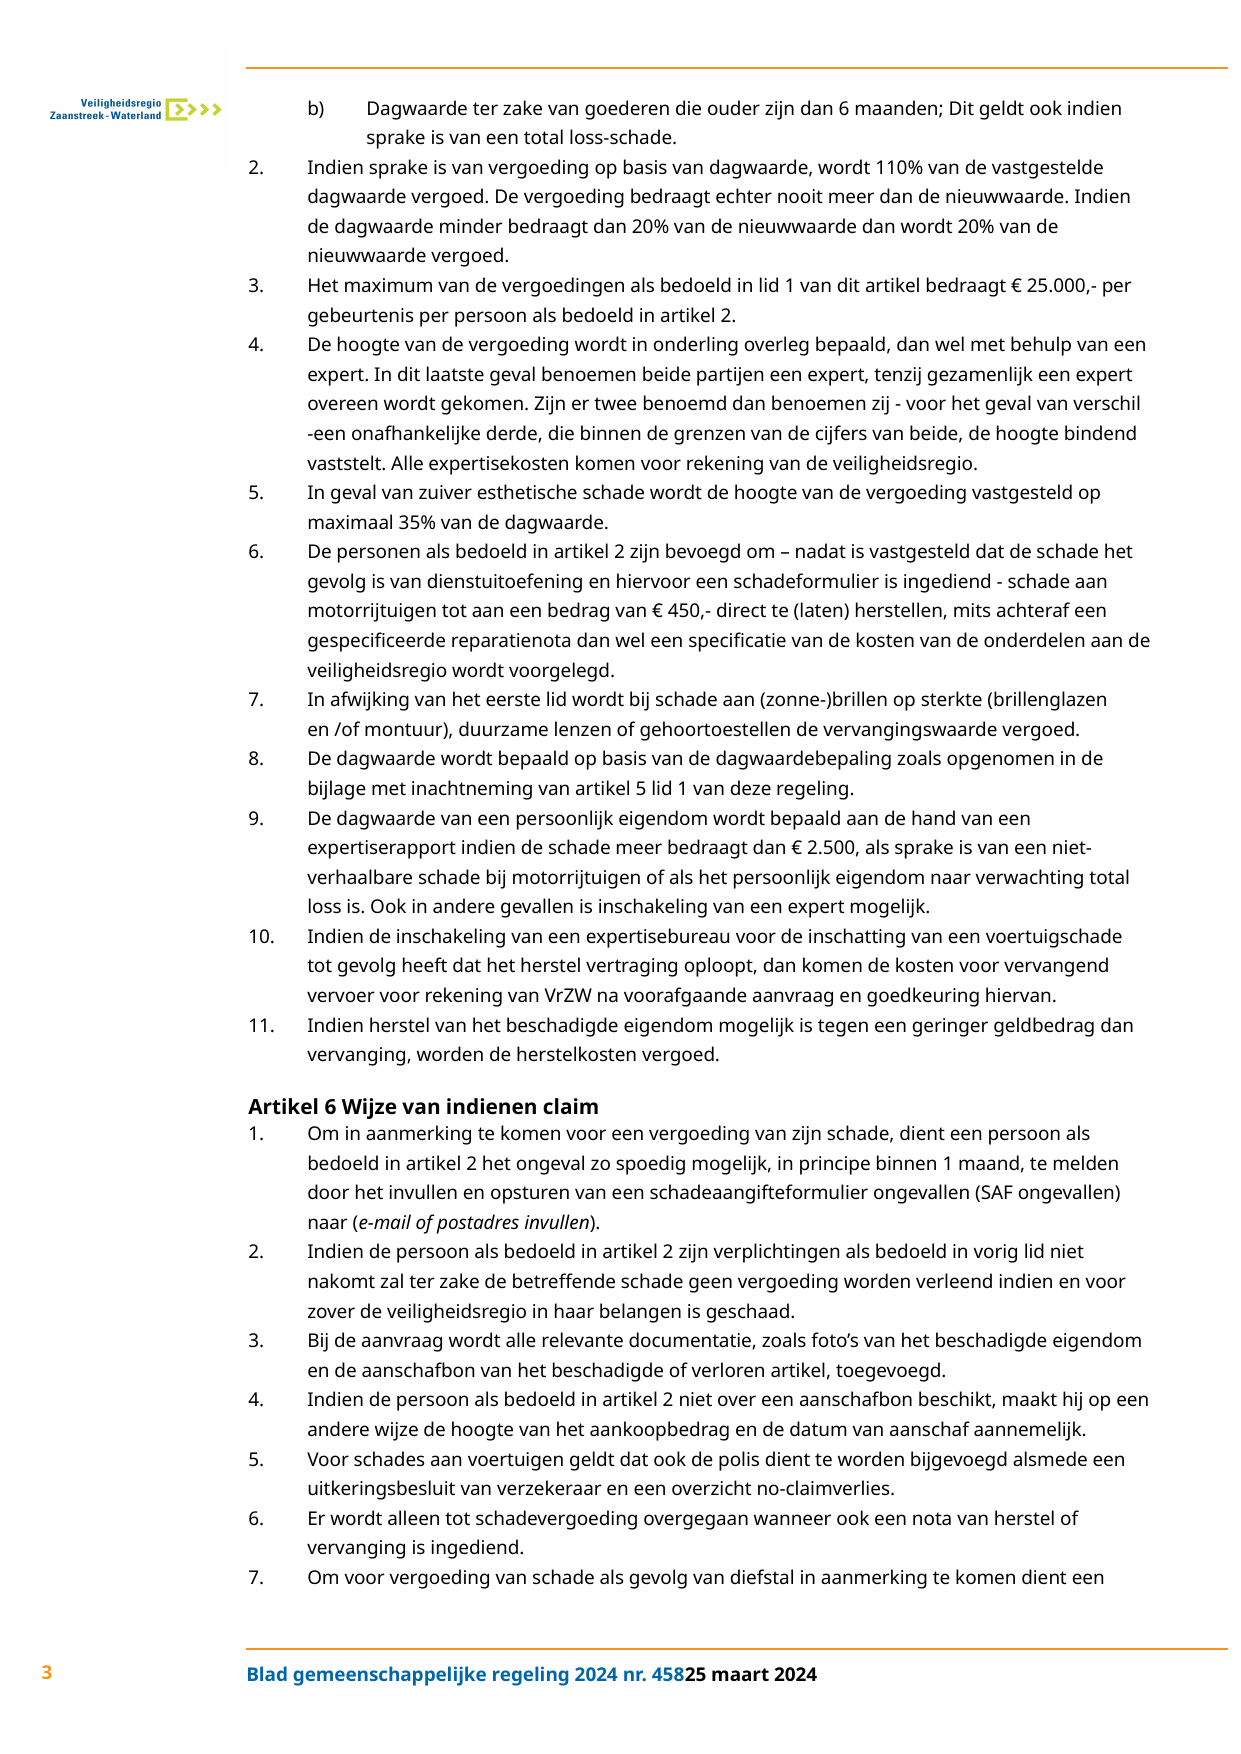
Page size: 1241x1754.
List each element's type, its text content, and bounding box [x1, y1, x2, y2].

list Dagwaarde ter zake van goederen die ouder zijn dan 6 maanden; Dit geldt ook indien sprake is van een total loss-schade. [307, 95, 1152, 150]
list De dagwaarde van een persoonlijk eigendom wordt bepaald aan de hand van een expertiserapport indien de schade meer bedraagt dan € 2.500, als sprake is van een niet-verhaalbare schade bij motorrijtuigen of als het persoonlijk eigendom naar verwachting total loss is. Ook in andere gevallen is inschakeling van een expert mogelijk. [248, 805, 1152, 919]
list Om in aanmerking te komen voor een vergoeding van zijn schade, dient een persoon als bedoeld in artikel 2 het ongeval zo spoedig mogelijk, in principe binnen 1 maand, te melden door het invullen en opsturen van een schadeaangifteformulier ongevallen (SAF ongevallen) naar (e-mail of postadres invullen). [248, 1120, 1152, 1235]
list Indien de inschakeling van een expertisebureau voor de inschatting van een voertuigschade tot gevolg heeft dat het herstel vertraging oploopt, dan komen de kosten voor vervangend vervoer voor rekening van VrZW na voorafgaande aanvraag en goedkeuring hiervan. [248, 923, 1152, 1008]
list De personen als bedoeld in artikel 2 zijn bevoegd om – nadat is vastgesteld dat de schade het gevolg is van dienstuitoefening en hiervoor een schadeformulier is ingediend - schade aan motorrijtuigen tot aan een bedrag van € 450,- direct te (laten) herstellen, mits achteraf een gespecificeerde reparatienota dan wel een specificatie van de kosten van de onderdelen aan de veiligheidsregio wordt voorgelegd. [248, 538, 1152, 683]
list Bij de aanvraag wordt alle relevante documentatie, zoals foto’s van het beschadigde eigendom en de aanschafbon van het beschadigde of verloren artikel, toegevoegd. [248, 1327, 1152, 1383]
text Artikel 6 Wijze van indienen claim [248, 1092, 1152, 1120]
list Indien de persoon als bedoeld in artikel 2 niet over een aanschafbon beschikt, maakt hij op een andere wijze de hoogte van het aankoopbedrag en de datum van aanschaf aannemelijk. [248, 1387, 1152, 1442]
list Indien herstel van het beschadigde eigendom mogelijk is tegen een geringer geldbedrag dan vervanging, worden de herstelkosten vergoed. [248, 1012, 1152, 1067]
list De dagwaarde wordt bepaald op basis van de dagwaardebepaling zoals opgenomen in de bijlage met inachtneming van artikel 5 lid 1 van deze regeling. [248, 746, 1152, 801]
list Het maximum van de vergoedingen als bedoeld in lid 1 van dit artikel bedraagt € 25.000,- per gebeurtenis per persoon als bedoeld in artikel 2. [248, 272, 1152, 328]
list Voor schades aan voertuigen geldt dat ook de polis dient te worden bijgevoegd alsmede een uitkeringsbesluit van verzekeraar en een overzicht no-claimverlies. [248, 1446, 1152, 1501]
list Indien de persoon als bedoeld in artikel 2 zijn verplichtingen als bedoeld in vorig lid niet nakomt zal ter zake de betreffende schade geen vergoeding worden verleend indien en voor zover de veiligheidsregio in haar belangen is geschaad. [248, 1239, 1152, 1323]
list Er wordt alleen tot schadevergoeding overgegaan wanneer ook een nota van herstel of vervanging is ingediend. [248, 1505, 1152, 1560]
list De hoogte van de vergoeding wordt in onderling overleg bepaald, dan wel met behulp van een expert. In dit laatste geval benoemen beide partijen een expert, tenzij gezamenlijk een expert overeen wordt gekomen. Zijn er twee benoemd dan benoemen zij - voor het geval van verschil -een onafhankelijke derde, die binnen de grenzen van de cijfers van beide, de hoogte bindend vaststelt. Alle expertisekosten komen voor rekening van de veiligheidsregio. [248, 331, 1152, 476]
picture [41, 47, 231, 172]
list Om voor vergoeding van schade als gevolg van diefstal in aanmerking te komen dient een [248, 1564, 1152, 1590]
list In geval van zuiver esthetische schade wordt de hoogte van de vergoeding vastgesteld op maximaal 35% van de dagwaarde. [248, 479, 1152, 535]
list In afwijking van het eerste lid wordt bij schade aan (zonne-)brillen op sterkte (brillenglazen en /of montuur), duurzame lenzen of gehoortoestellen de vervangingswaarde vergoed. [248, 686, 1152, 742]
list Indien sprake is van vergoeding op basis van dagwaarde, wordt 110% van de vastgestelde dagwaarde vergoed. De vergoeding bedraagt echter nooit meer dan de nieuwwaarde. Indien de dagwaarde minder bedraagt dan 20% van de nieuwwaarde dan wordt 20% van de nieuwwaarde vergoed. [248, 154, 1152, 268]
